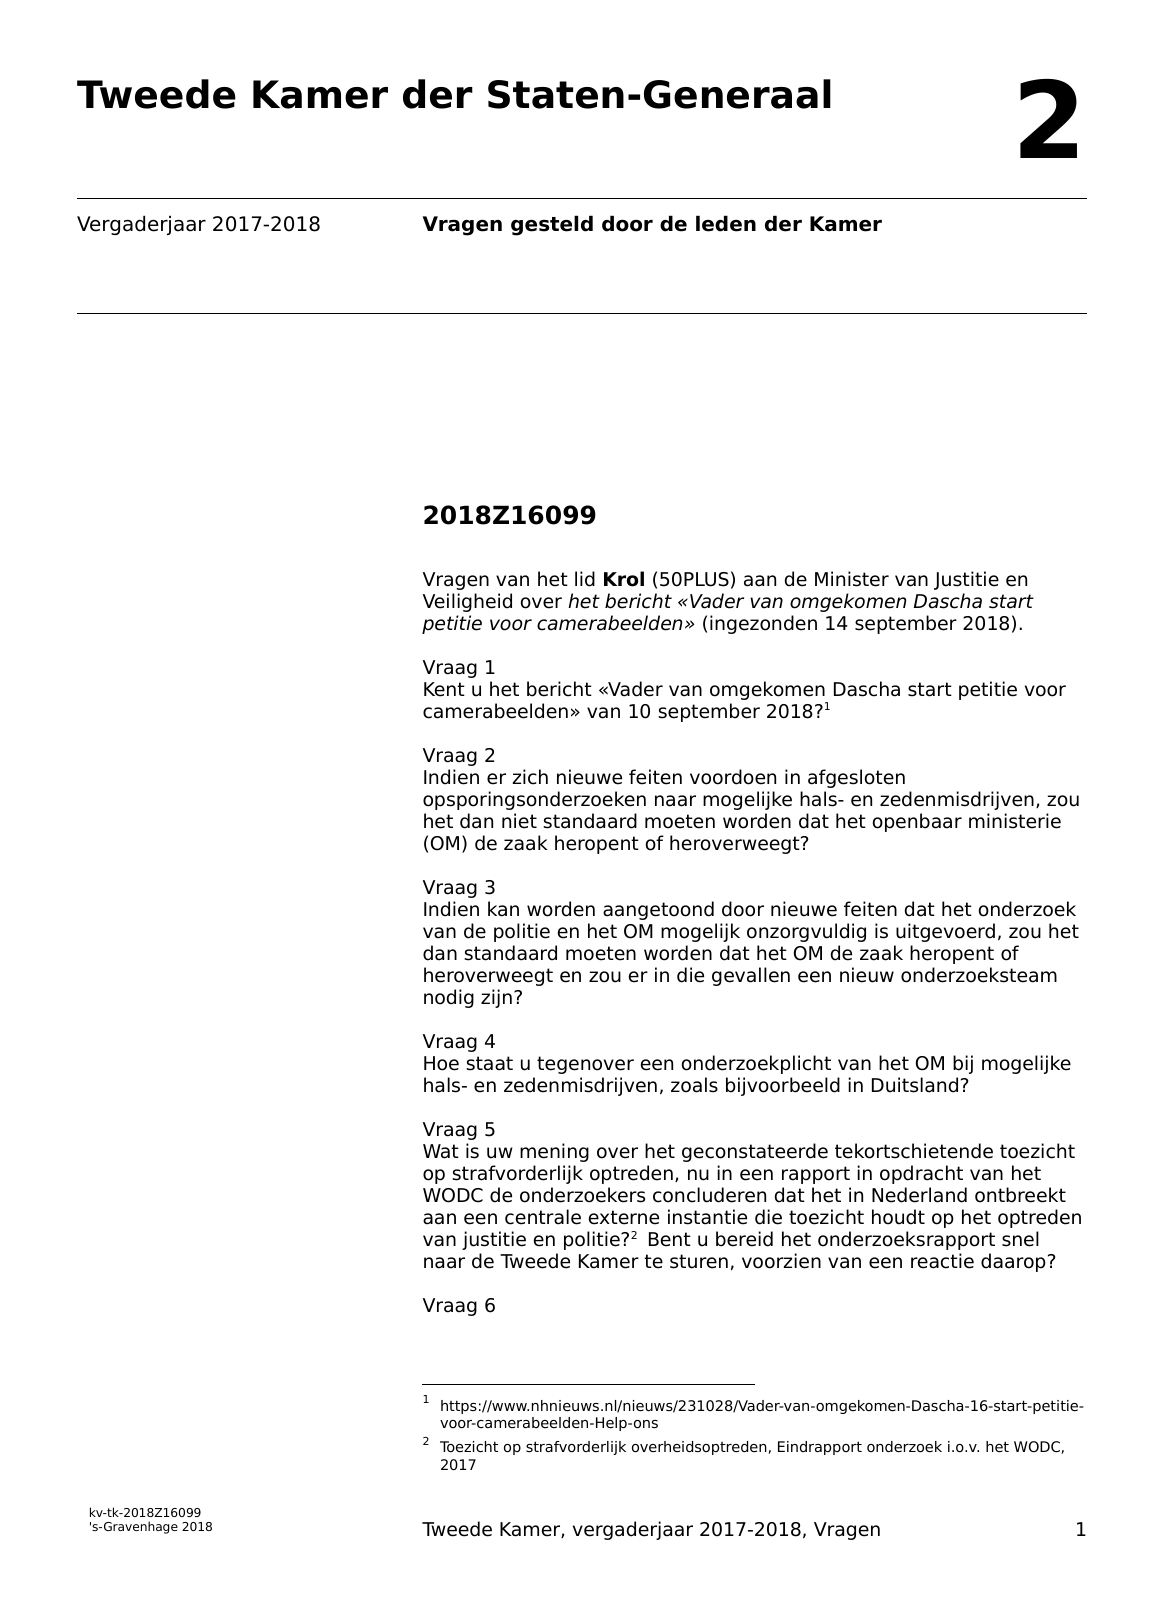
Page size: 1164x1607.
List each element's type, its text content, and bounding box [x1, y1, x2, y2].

text Kent u het bericht «Vader van omgekomen Dascha start petitie voor camerabeelden» van 10 september 2018? [422, 679, 1087, 723]
text Vraag 2 [422, 745, 1087, 767]
text Toezicht op strafvorderlijk overheidsoptreden, Eindrapport onderzoek i.o.v. het WODC, 2017 [422, 1435, 1087, 1474]
table_header Tweede Kamer der Staten-Generaal [77, 59, 886, 198]
text Vragen van het lid Krol (50PLUS) aan de Minister van Justitie en Veiligheid over het bericht «Vader van omgekomen Dascha start petitie voor camerabeelden» (ingezonden 14 september 2018). [422, 569, 1087, 635]
table_cell Vergaderjaar 2017-2018 [77, 199, 422, 313]
text 2018Z16099 [422, 501, 1087, 531]
text Hoe staat u tegenover een onderzoekplicht van het OM bij mogelijke hals- en zedenmisdrijven, zoals bijvoorbeeld in Duitsland? [422, 1053, 1087, 1097]
text Indien kan worden aangetoond door nieuwe feiten dat het onderzoek van de politie en het OM mogelijk onzorgvuldig is uitgevoerd, zou het dan standaard moeten worden dat het OM de zaak heropent of heroverweegt en zou er in die gevallen een nieuw onderzoeksteam nodig zijn? [422, 899, 1087, 1009]
text Wat is uw mening over het geconstateerde tekortschietende toezicht op strafvorderlijk optreden, nu in een rapport in opdracht van het WODC de onderzoekers concluderen dat het in Nederland ontbreekt aan een centrale externe instantie die toezicht houdt op het optreden van justitie en politie? Bent u bereid het onderzoeksrapport snel naar de Tweede Kamer te sturen, voorzien van een reactie daarop? [422, 1141, 1087, 1273]
text kv-tk-2018Z16099 [88, 1506, 323, 1520]
text Vraag 4 [422, 1031, 1087, 1053]
table_cell Vragen gesteld door de leden der Kamer [422, 199, 1087, 313]
text Vraag 6 [422, 1295, 1087, 1317]
text 's-Gravenhage 2018 [88, 1520, 323, 1534]
text Vraag 3 [422, 877, 1087, 899]
text https://www.nhnieuws.nl/nieuws/231028/Vader-van-omgekomen-Dascha-16-start-petitie-voor-camerabeelden-Help-ons [422, 1393, 1087, 1432]
table_header 2 [886, 59, 1087, 198]
text Indien er zich nieuwe feiten voordoen in afgesloten opsporingsonderzoeken naar mogelijke hals- en zedenmisdrijven, zou het dan niet standaard moeten worden dat het openbaar ministerie (OM) de zaak heropent of heroverweegt? [422, 767, 1087, 855]
text Vraag 1 [422, 657, 1087, 679]
text Vraag 5 [422, 1119, 1087, 1141]
